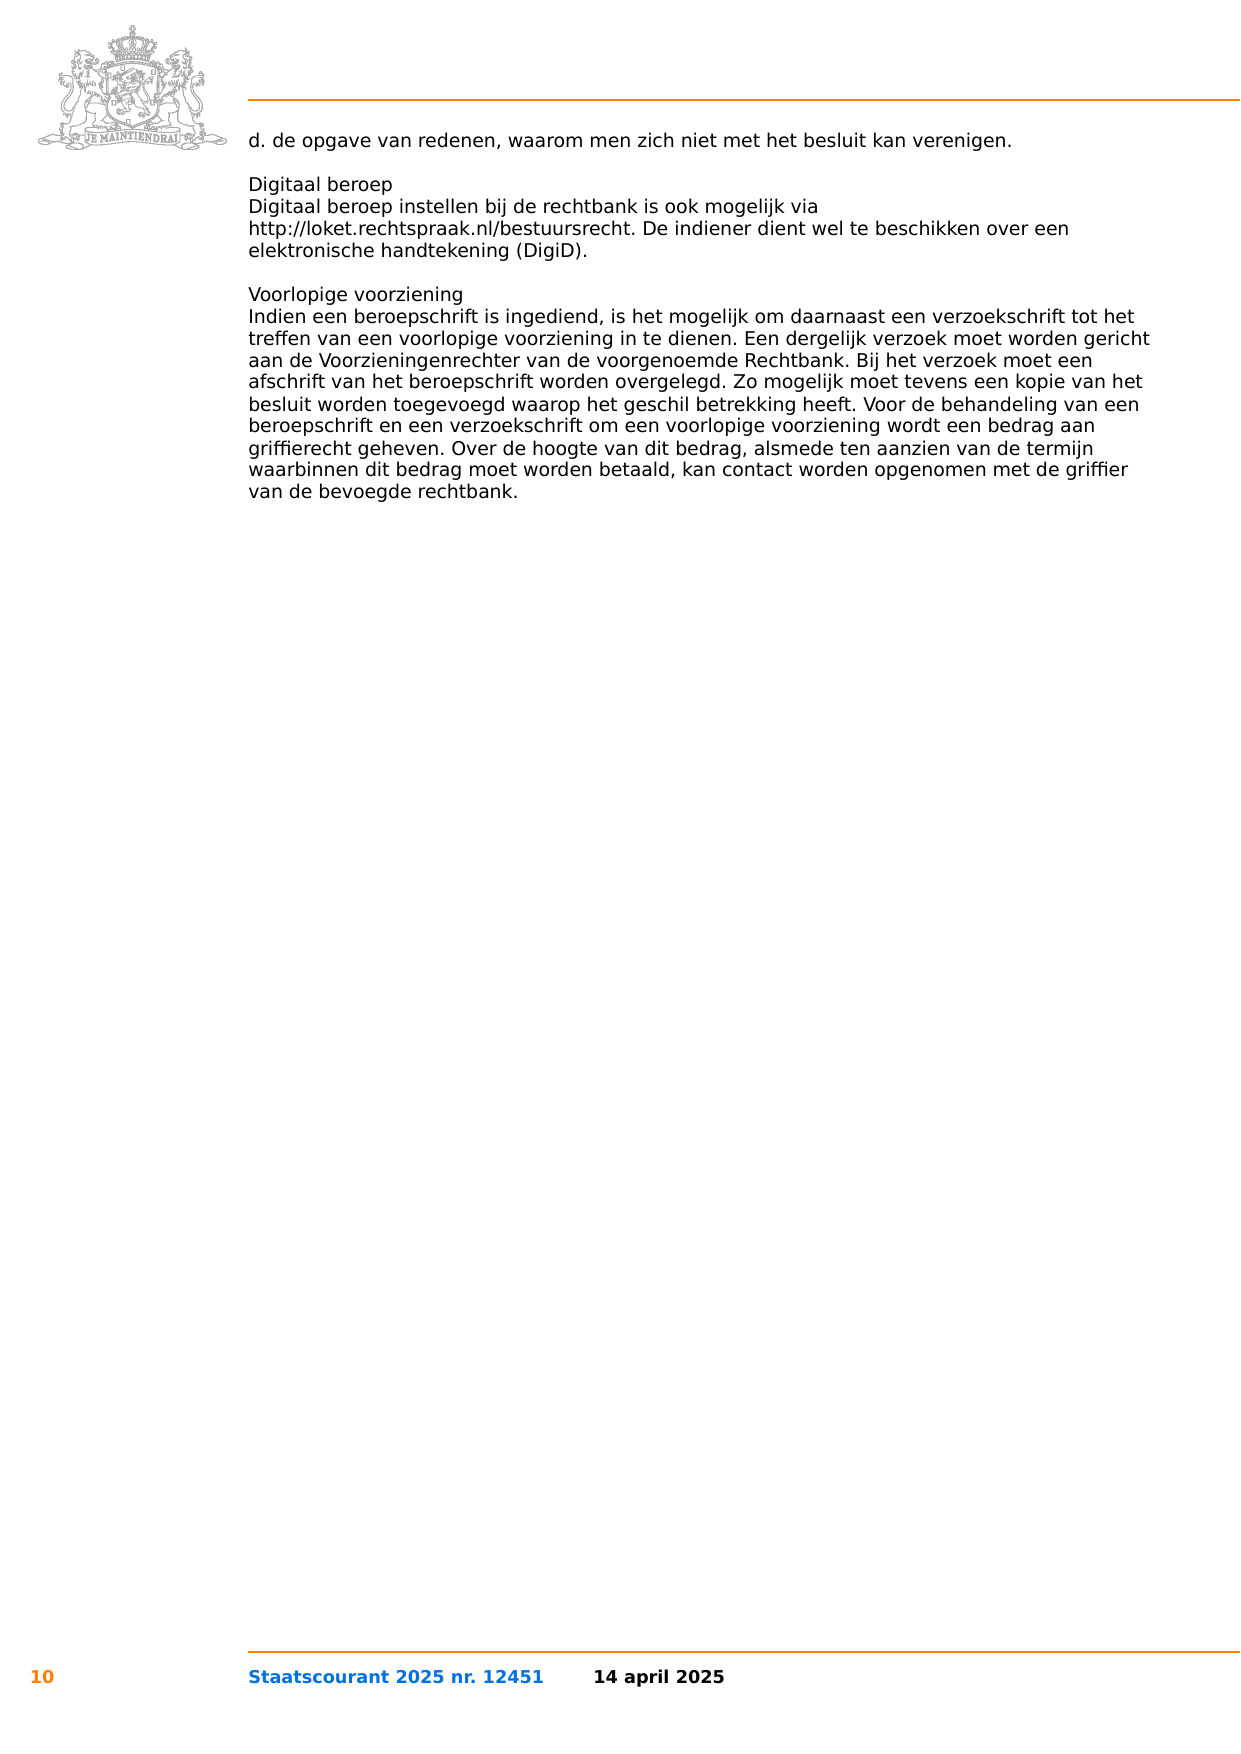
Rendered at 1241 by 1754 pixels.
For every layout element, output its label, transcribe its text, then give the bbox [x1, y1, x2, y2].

text Indien een beroepschrift is ingediend, is het mogelijk om daarnaast een verzoekschrift tot het treffen van een voorlopige voorziening in te dienen. Een dergelijk verzoek moet worden gericht aan de Voorzieningenrechter van de voorgenoemde Rechtbank. Bij het verzoek moet een afschrift van het beroepschrift worden overgelegd. Zo mogelijk moet tevens een kopie van het besluit worden toegevoegd waarop het geschil betrekking heeft. Voor de behandeling van een beroepschrift en een verzoekschrift om een voorlopige voorziening wordt een bedrag aan griffierecht geheven. Over de hoogte van dit bedrag, alsmede ten aanzien van de termijn waarbinnen dit bedrag moet worden betaald, kan contact worden opgenomen met de griffier van de bevoegde rechtbank. [248, 306, 1163, 503]
text Voorlopige voorziening [248, 283, 1163, 306]
text Digitaal beroep instellen bij de rechtbank is ook mogelijk via http://loket.rechtspraak.nl/bestuursrecht. De indiener dient wel te beschikken over een elektronische handtekening (DigiD). [248, 196, 1163, 262]
picture [38, 25, 227, 150]
text d. de opgave van redenen, waarom men zich niet met het besluit kan verenigen. [248, 130, 1163, 152]
text Digitaal beroep [248, 174, 1163, 196]
